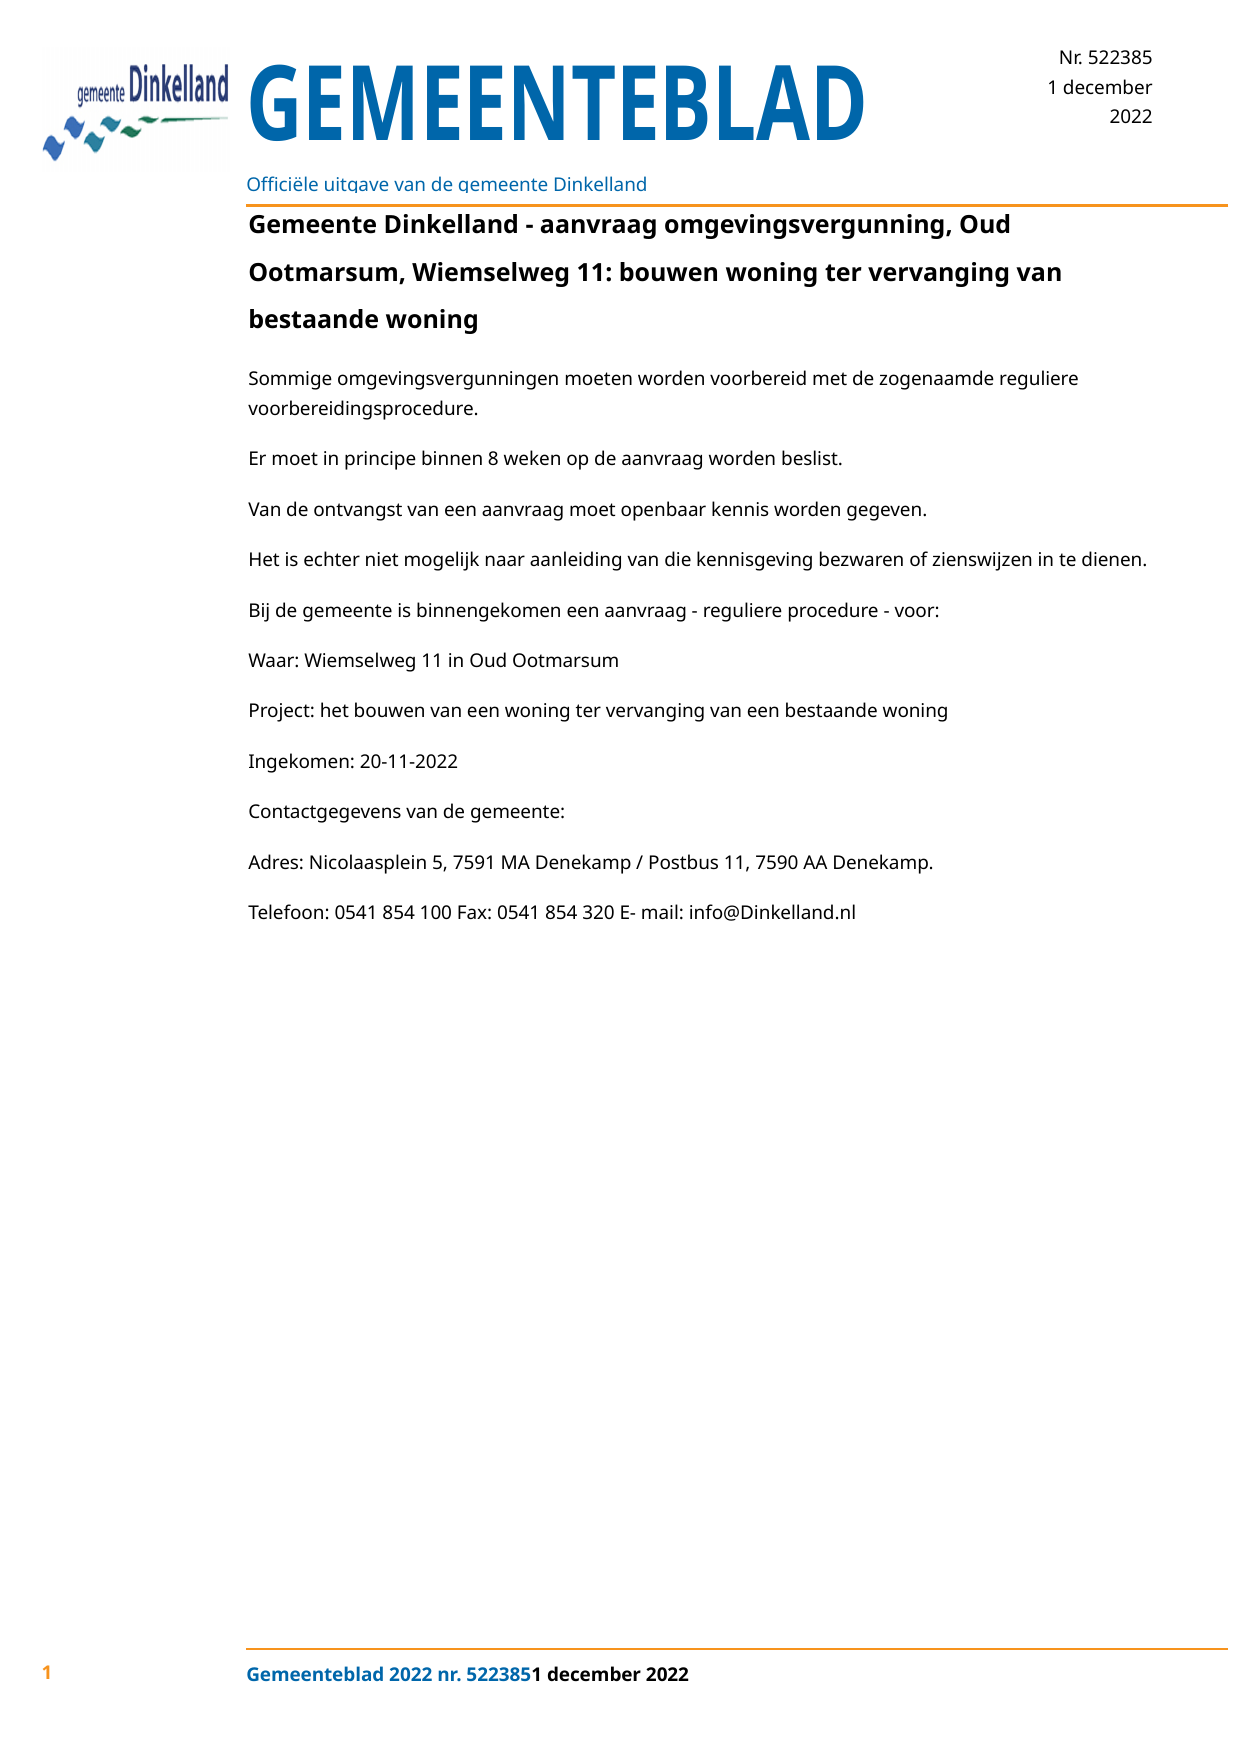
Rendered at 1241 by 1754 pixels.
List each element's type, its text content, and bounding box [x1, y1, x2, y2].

text Project: het bouwen van een woning ter vervanging van een bestaande woning [248, 698, 1152, 723]
text Het is echter niet mogelijk naar aanleiding van die kennisgeving bezwaren of zienswijzen in te dienen. [248, 546, 1152, 572]
text Adres: Nicolaasplein 5, 7591 MA Denekamp / Postbus 11, 7590 AA Denekamp. [248, 849, 1152, 874]
text Ingekomen: 20-11-2022 [248, 748, 1152, 774]
text Van de ontvangst van een aanvraag moet openbaar kennis worden gegeven. [248, 496, 1152, 522]
text Telefoon: 0541 854 100 Fax: 0541 854 320 E- mail: info@Dinkelland.nl [248, 899, 1152, 925]
text Er moet in principe binnen 8 weken op de aanvraag worden beslist. [248, 446, 1152, 471]
text Sommige omgevingsvergunningen moeten worden voorbereid met de zogenaamde reguliere voorbereidingsprocedure. [248, 366, 1152, 421]
picture [41, 47, 231, 172]
text Gemeente Dinkelland - aanvraag omgevingsvergunning, Oud Ootmarsum, Wiemselweg 11: bouwen woning ter vervanging van bestaande woning [248, 207, 1152, 336]
text Bij de gemeente is binnengekomen een aanvraag - reguliere procedure - voor: [248, 597, 1152, 622]
text Contactgegevens van de gemeente: [248, 798, 1152, 824]
text Waar: Wiemselweg 11 in Oud Ootmarsum [248, 647, 1152, 673]
